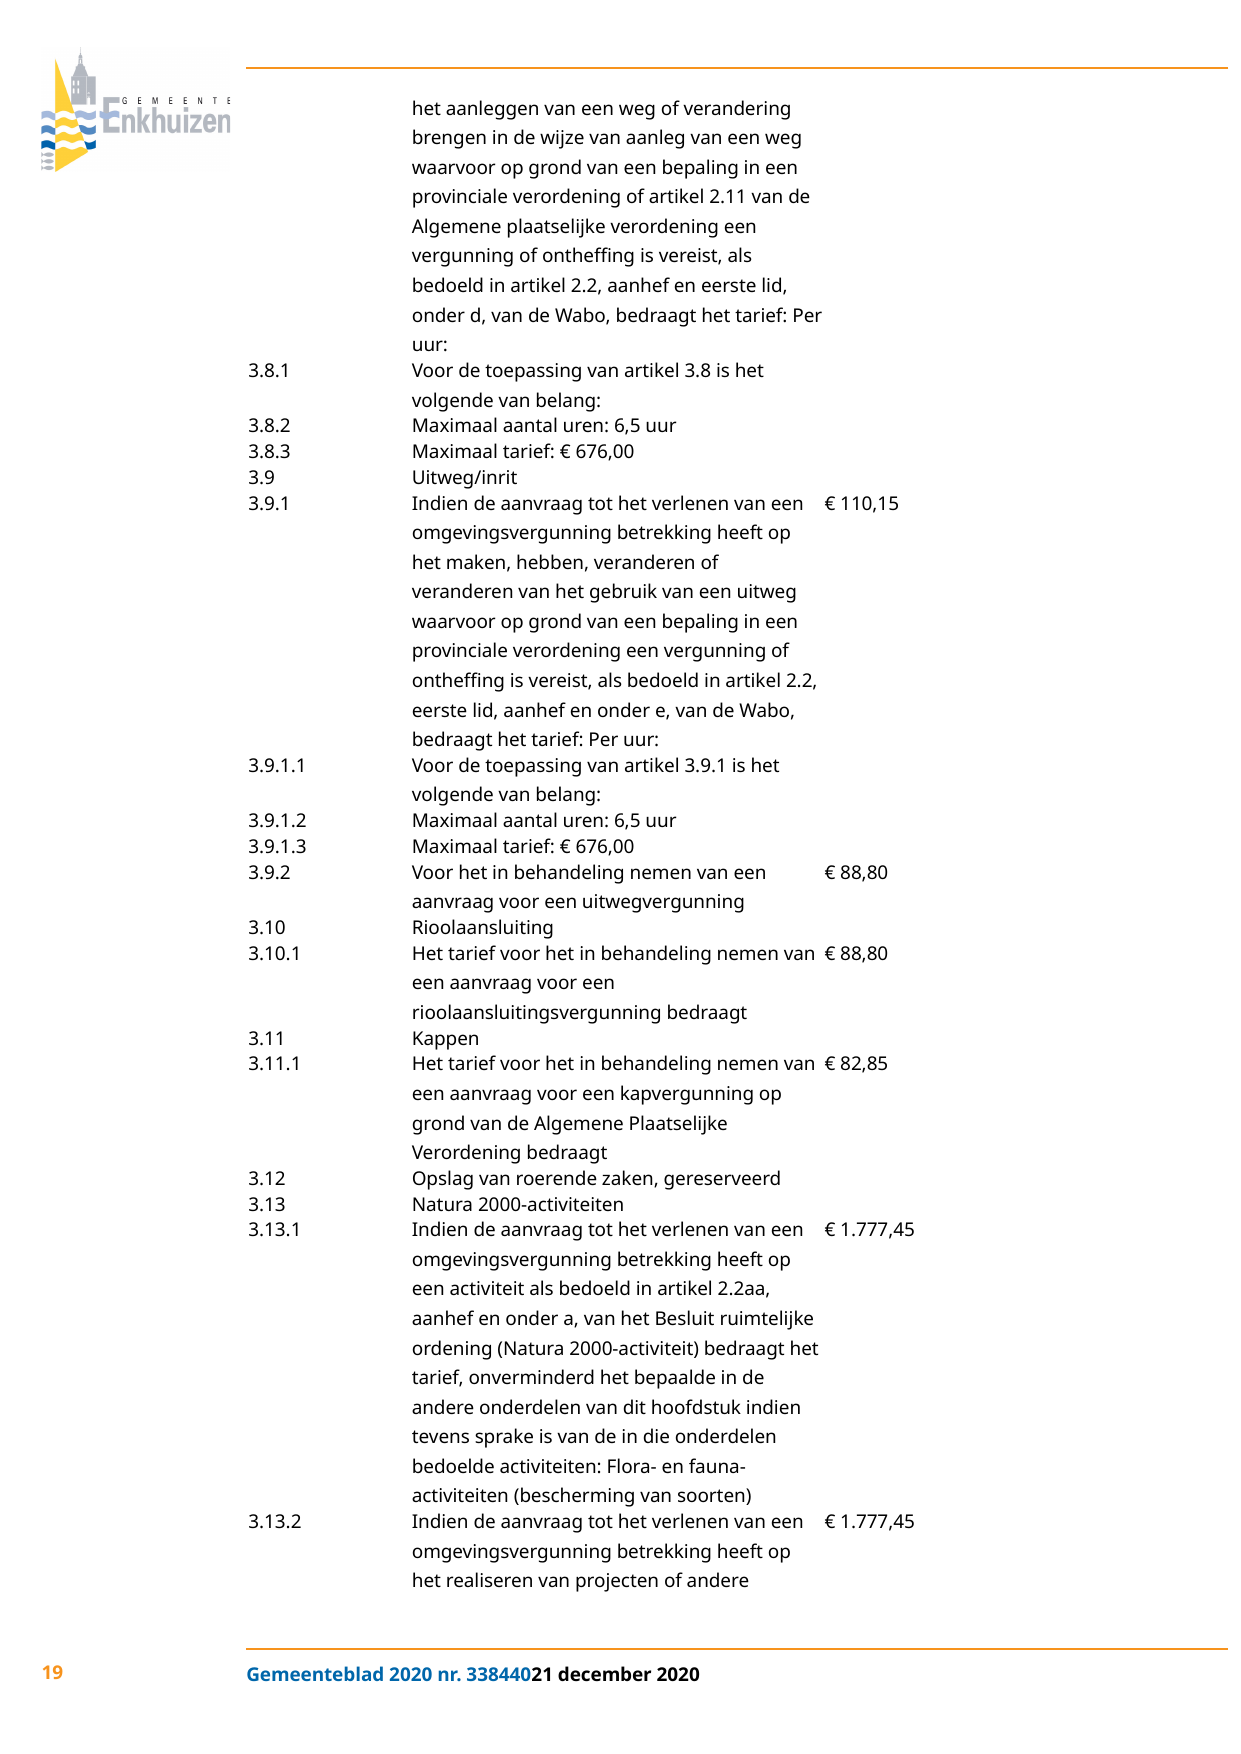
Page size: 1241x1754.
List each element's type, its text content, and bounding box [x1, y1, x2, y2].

table_cell Voor de toepassing van artikel 3.8 is het volgende van belang: [412, 357, 824, 412]
table_cell Het tarief voor het in behandeling nemen van een aanvraag voor een kapvergunning op grond van de Algemene Plaatselijke Verordening bedraagt [412, 1051, 824, 1165]
table_cell 3.12 [248, 1165, 412, 1191]
table_cell [988, 464, 1152, 490]
table_cell [824, 464, 988, 490]
table_cell [988, 413, 1152, 438]
table_cell Indien de aanvraag tot het verlenen van een omgevingsvergunning betrekking heeft op een activiteit als bedoeld in artikel 2.2aa, aanhef en onder a, van het Besluit ruimtelijke ordening (Natura 2000-activiteit) bedraagt het tarief, onverminderd het bepaalde in de andere onderdelen van dit hoofdstuk indien tevens sprake is van de in die onderdelen bedoelde activiteiten: Flora- en fauna-activiteiten (bescherming van soorten) [412, 1216, 824, 1508]
picture [41, 47, 231, 172]
table_cell [988, 1216, 1152, 1508]
table_cell [988, 95, 1152, 357]
table_cell [988, 914, 1152, 940]
table_cell € 1.777,45 [824, 1509, 988, 1593]
table_cell [988, 357, 1152, 412]
table_cell [988, 490, 1152, 752]
table_cell [824, 1191, 988, 1216]
table_cell € 82,85 [824, 1051, 988, 1165]
table_cell 3.13 [248, 1191, 412, 1216]
table_cell [988, 438, 1152, 464]
table_cell 3.8.1 [248, 357, 412, 412]
table_cell 3.10 [248, 914, 412, 940]
table_cell Uitweg/inrit [412, 464, 824, 490]
table_cell Maximaal tarief: € 676,00 [412, 833, 824, 859]
table_cell Het tarief voor het in behandeling nemen van een aanvraag voor een rioolaansluitingsvergunning bedraagt [412, 940, 824, 1025]
table_cell [248, 95, 412, 357]
table_cell [988, 752, 1152, 807]
table_cell 3.9 [248, 464, 412, 490]
table_cell [824, 1165, 988, 1191]
table_cell [988, 1025, 1152, 1051]
table_cell 3.13.1 [248, 1216, 412, 1508]
table_cell 3.13.2 [248, 1509, 412, 1593]
table_cell 3.10.1 [248, 940, 412, 1025]
table_cell het aanleggen van een weg of verandering brengen in de wijze van aanleg van een weg waarvoor op grond van een bepaling in een provinciale verordening of artikel 2.11 van de Algemene plaatselijke verordening een vergunning of ontheffing is vereist, als bedoeld in artikel 2.2, aanhef en eerste lid, onder d, van de Wabo, bedraagt het tarief: Per uur: [412, 95, 824, 357]
table_cell 3.9.1.3 [248, 833, 412, 859]
table_cell € 1.777,45 [824, 1216, 988, 1508]
table_cell Indien de aanvraag tot het verlenen van een omgevingsvergunning betrekking heeft op het maken, hebben, veranderen of veranderen van het gebruik van een uitweg waarvoor op grond van een bepaling in een provinciale verordening een vergunning of ontheffing is vereist, als bedoeld in artikel 2.2, eerste lid, aanhef en onder e, van de Wabo, bedraagt het tarief: Per uur: [412, 490, 824, 752]
table_cell € 88,80 [824, 859, 988, 914]
table_cell [824, 95, 988, 357]
table_cell [824, 438, 988, 464]
table_cell [988, 808, 1152, 833]
table_cell [988, 1165, 1152, 1191]
table_cell Indien de aanvraag tot het verlenen van een omgevingsvergunning betrekking heeft op het realiseren van projecten of andere [412, 1509, 824, 1593]
table_cell Natura 2000-activiteiten [412, 1191, 824, 1216]
table_cell € 88,80 [824, 940, 988, 1025]
table_cell [824, 1025, 988, 1051]
table_cell 3.8.3 [248, 438, 412, 464]
table_cell [988, 940, 1152, 1025]
table_cell [824, 357, 988, 412]
table_cell Kappen [412, 1025, 824, 1051]
table_cell Voor het in behandeling nemen van een aanvraag voor een uitwegvergunning [412, 859, 824, 914]
table_cell 3.11 [248, 1025, 412, 1051]
table_cell [824, 808, 988, 833]
table_cell 3.9.1 [248, 490, 412, 752]
table_cell 3.9.1.2 [248, 808, 412, 833]
table_cell 3.9.2 [248, 859, 412, 914]
table_cell Maximaal aantal uren: 6,5 uur [412, 808, 824, 833]
table_cell 3.8.2 [248, 413, 412, 438]
table_cell [988, 1509, 1152, 1593]
table_cell [988, 859, 1152, 914]
table_cell Rioolaansluiting [412, 914, 824, 940]
table_cell [988, 833, 1152, 859]
table_cell Maximaal tarief: € 676,00 [412, 438, 824, 464]
table_cell Voor de toepassing van artikel 3.9.1 is het volgende van belang: [412, 752, 824, 807]
table_cell [824, 914, 988, 940]
table_cell € 110,15 [824, 490, 988, 752]
table_cell 3.11.1 [248, 1051, 412, 1165]
table_cell Maximaal aantal uren: 6,5 uur [412, 413, 824, 438]
table_cell [824, 833, 988, 859]
table_cell [824, 413, 988, 438]
table_cell [988, 1191, 1152, 1216]
table_cell 3.9.1.1 [248, 752, 412, 807]
table_cell [988, 1051, 1152, 1165]
table_cell [824, 752, 988, 807]
table_cell Opslag van roerende zaken, gereserveerd [412, 1165, 824, 1191]
